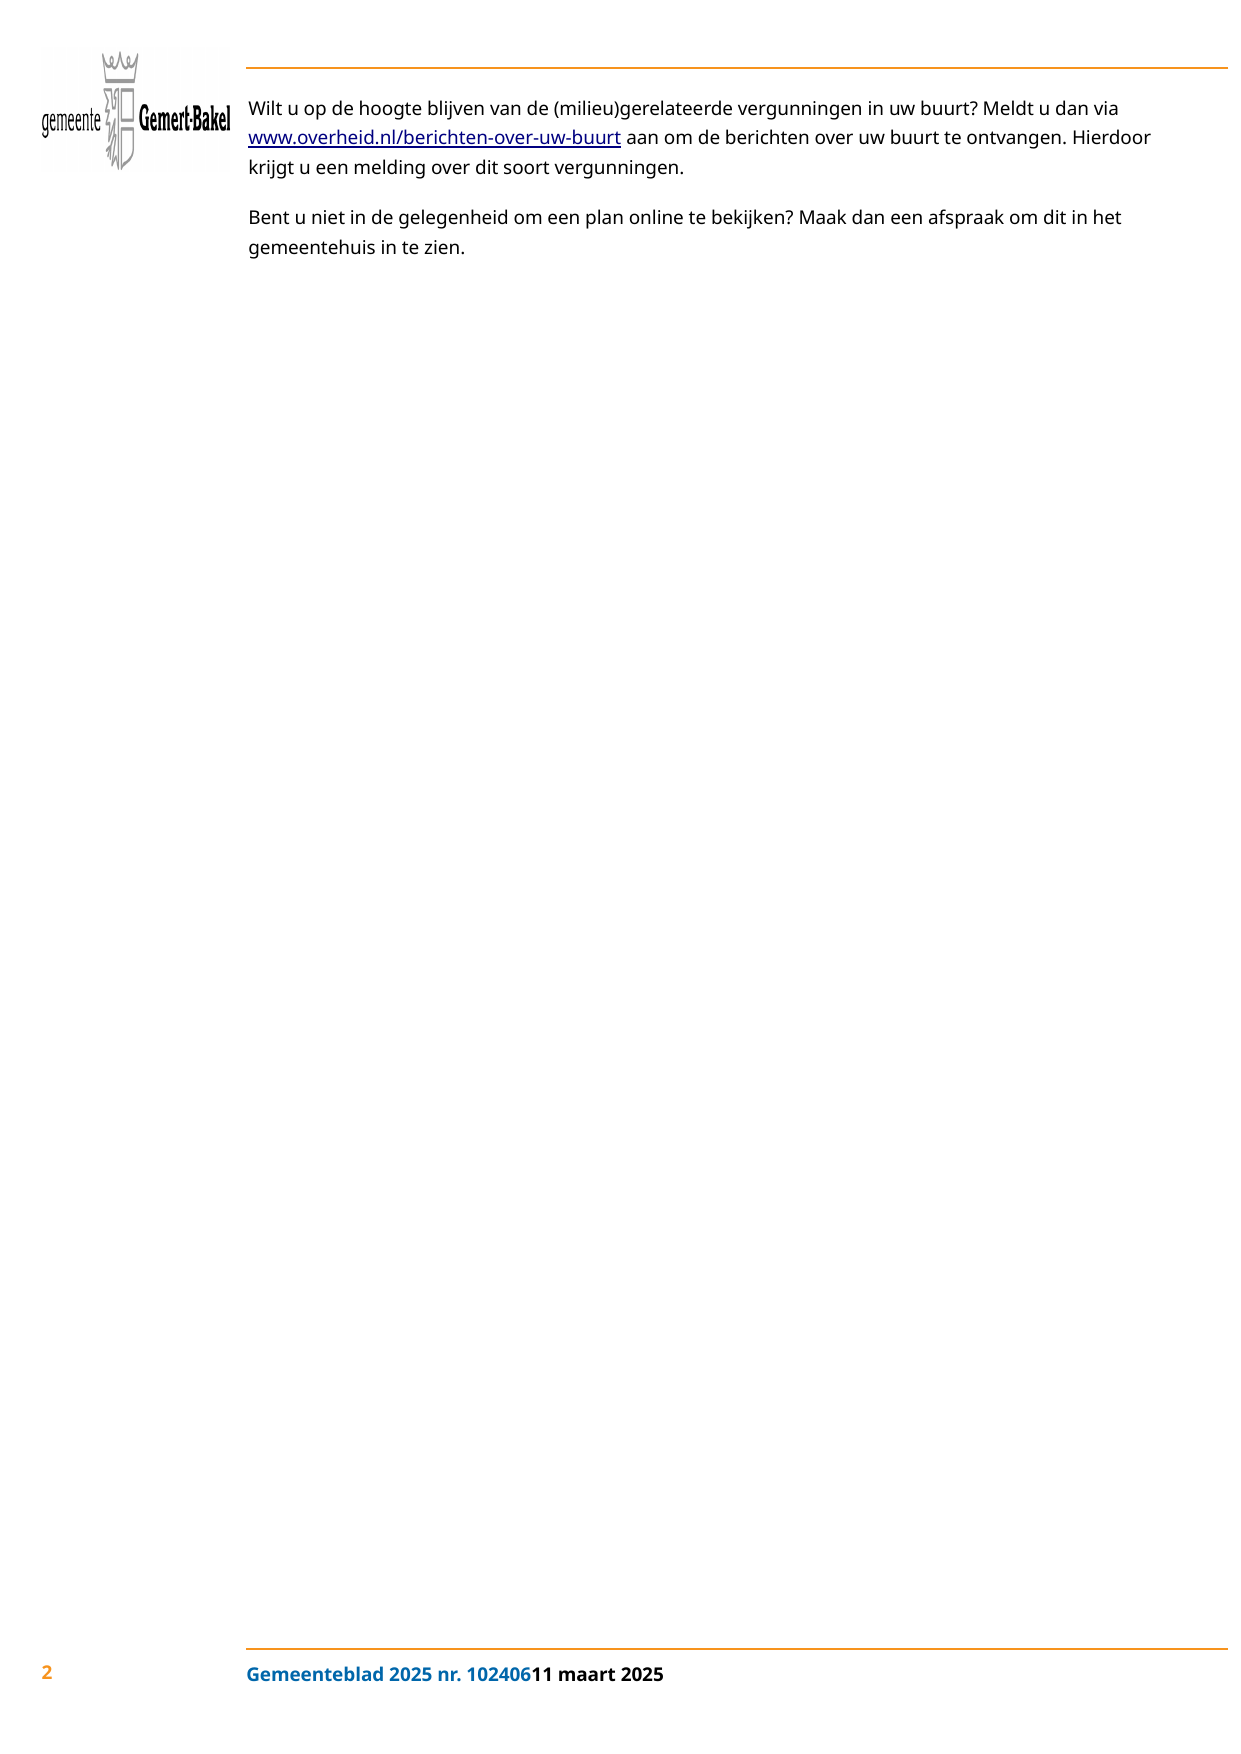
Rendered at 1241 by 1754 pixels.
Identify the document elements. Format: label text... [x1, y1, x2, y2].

text Wilt u op de hoogte blijven van de (milieu)gerelateerde vergunningen in uw buurt? Meldt u dan via www.overheid.nl/berichten-over-uw-buurt aan om de berichten over uw buurt te ontvangen. Hierdoor krijgt u een melding over dit soort vergunningen. [248, 95, 1152, 180]
text Bent u niet in de gelegenheid om een plan online te bekijken? Maak dan een afspraak om dit in het gemeentehuis in te zien. [248, 204, 1152, 260]
picture [41, 47, 231, 172]
